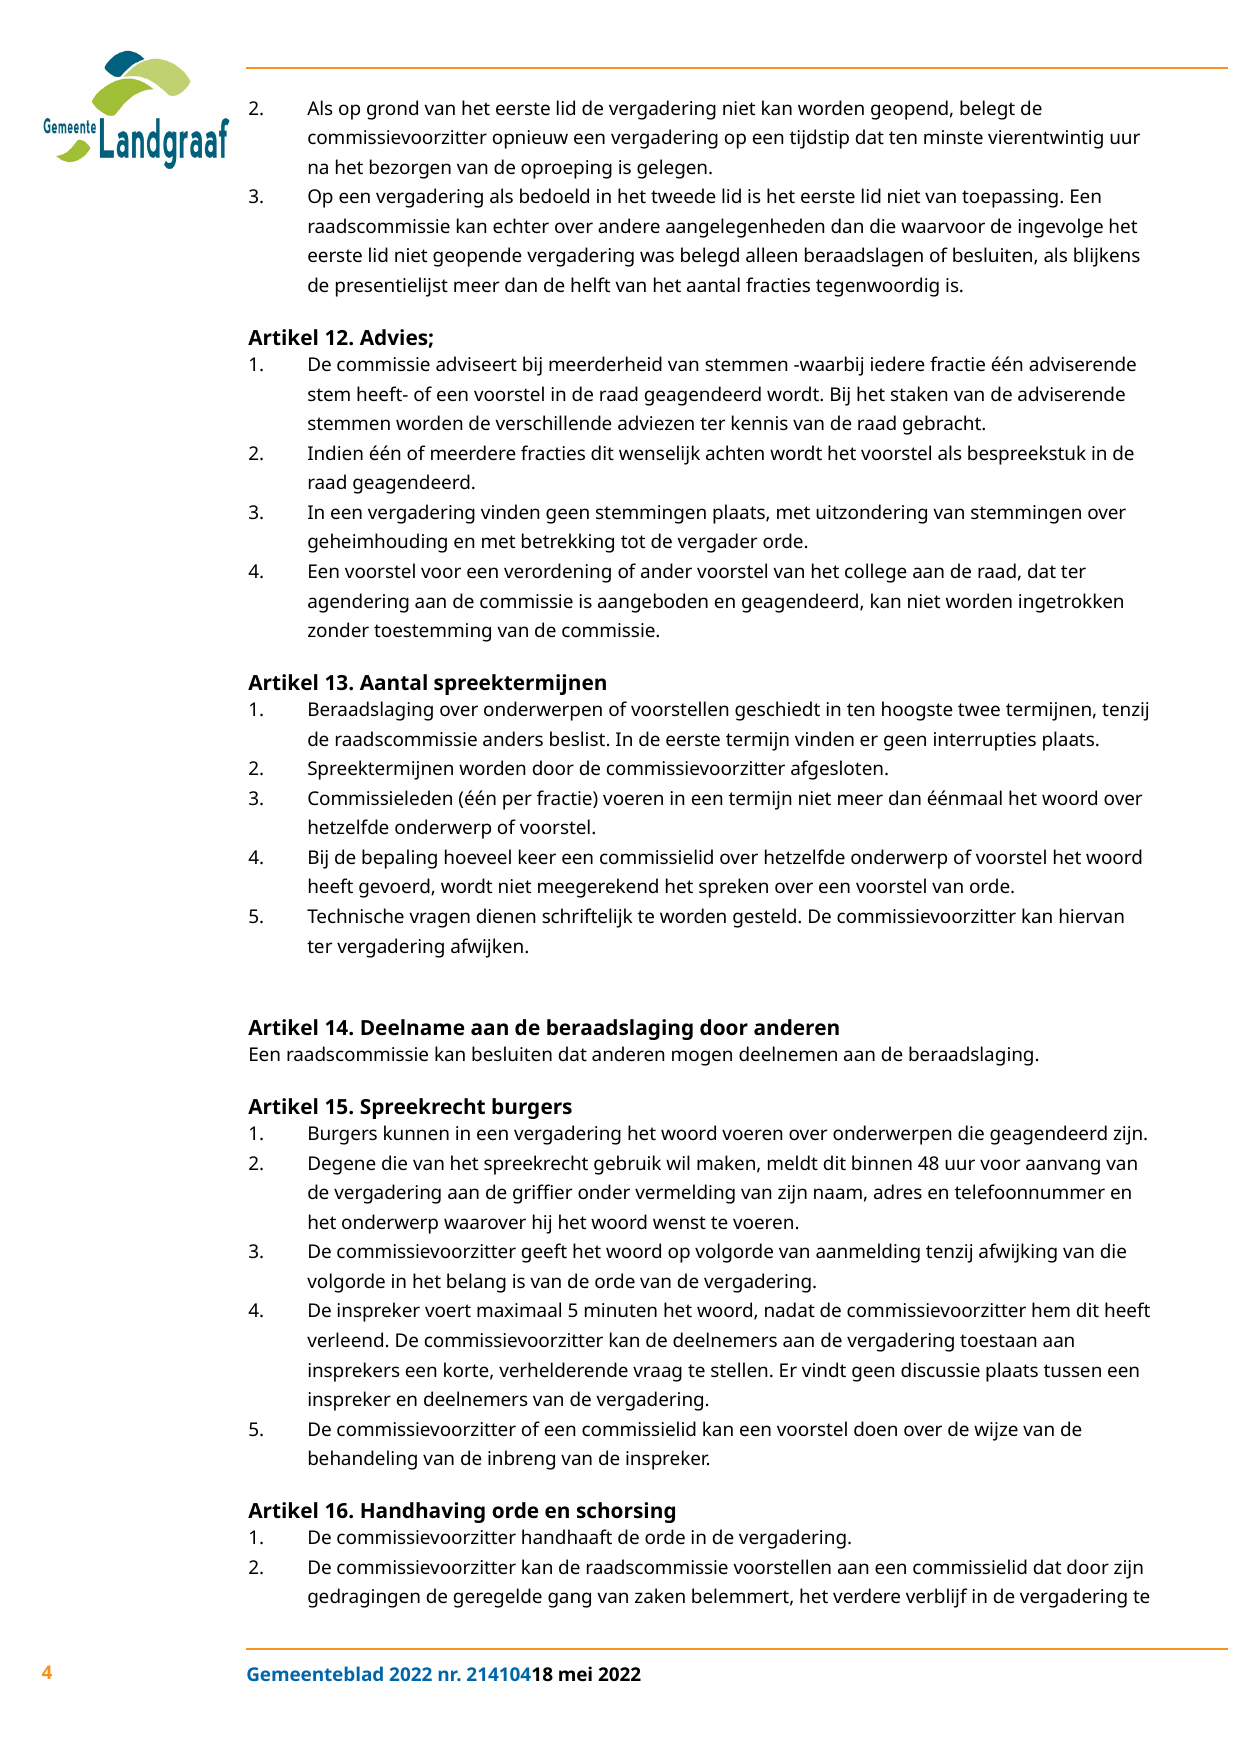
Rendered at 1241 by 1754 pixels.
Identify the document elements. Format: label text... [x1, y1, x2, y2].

list In een vergadering vinden geen stemmingen plaats, met uitzondering van stemmingen over geheimhouding en met betrekking tot de vergader orde. [248, 499, 1152, 554]
list Beraadslaging over onderwerpen of voorstellen geschiedt in ten hoogste twee termijnen, tenzij de raadscommissie anders beslist. In de eerste termijn vinden er geen interrupties plaats. [248, 696, 1152, 752]
list Burgers kunnen in een vergadering het woord voeren over onderwerpen die geagendeerd zijn. [248, 1120, 1152, 1146]
list De commissievoorzitter kan de raadscommissie voorstellen aan een commissielid dat door zijn gedragingen de geregelde gang van zaken belemmert, het verdere verblijf in de vergadering te [248, 1554, 1152, 1609]
text Artikel 12. Advies; [248, 323, 1152, 351]
list De commissievoorzitter geeft het woord op volgorde van aanmelding tenzij afwijking van die volgorde in het belang is van de orde van de vergadering. [248, 1238, 1152, 1294]
text Artikel 13. Aantal spreektermijnen [248, 668, 1152, 696]
list De commissie adviseert bij meerderheid van stemmen -waarbij iedere fractie één adviserende stem heeft- of een voorstel in de raad geagendeerd wordt. Bij het staken van de adviserende stemmen worden de verschillende adviezen ter kennis van de raad gebracht. [248, 351, 1152, 436]
list Indien één of meerdere fracties dit wenselijk achten wordt het voorstel als bespreekstuk in de raad geagendeerd. [248, 440, 1152, 495]
list De commissievoorzitter of een commissielid kan een voorstel doen over de wijze van de behandeling van de inbreng van de inspreker. [248, 1416, 1152, 1471]
list Spreektermijnen worden door de commissievoorzitter afgesloten. [248, 755, 1152, 781]
list Als op grond van het eerste lid de vergadering niet kan worden geopend, belegt de commissievoorzitter opnieuw een vergadering op een tijdstip dat ten minste vierentwintig uur na het bezorgen van de oproeping is gelegen. [248, 95, 1152, 180]
text Artikel 14. Deelname aan de beraadslaging door anderen [248, 1013, 1152, 1041]
text Een raadscommissie kan besluiten dat anderen mogen deelnemen aan de beraadslaging. [248, 1041, 1152, 1067]
list Commissieleden (één per fractie) voeren in een termijn niet meer dan éénmaal het woord over hetzelfde onderwerp of voorstel. [248, 785, 1152, 840]
list De commissievoorzitter handhaaft de orde in de vergadering. [248, 1524, 1152, 1550]
list Degene die van het spreekrecht gebruik wil maken, meldt dit binnen 48 uur voor aanvang van de vergadering aan de griffier onder vermelding van zijn naam, adres en telefoonnummer en het onderwerp waarover hij het woord wenst te voeren. [248, 1150, 1152, 1235]
list Een voorstel voor een verordening of ander voorstel van het college aan de raad, dat ter agendering aan de commissie is aangeboden en geagendeerd, kan niet worden ingetrokken zonder toestemming van de commissie. [248, 558, 1152, 643]
list De inspreker voert maximaal 5 minuten het woord, nadat de commissievoorzitter hem dit heeft verleend. De commissievoorzitter kan de deelnemers aan de vergadering toestaan aan insprekers een korte, verhelderende vraag te stellen. Er vindt geen discussie plaats tussen een inspreker en deelnemers van de vergadering. [248, 1298, 1152, 1412]
picture [41, 47, 231, 172]
list Technische vragen dienen schriftelijk te worden gesteld. De commissievoorzitter kan hiervan ter vergadering afwijken. [248, 903, 1152, 959]
text Artikel 15. Spreekrecht burgers [248, 1092, 1152, 1120]
list Bij de bepaling hoeveel keer een commissielid over hetzelfde onderwerp of voorstel het woord heeft gevoerd, wordt niet meegerekend het spreken over een voorstel van orde. [248, 844, 1152, 899]
list Op een vergadering als bedoeld in het tweede lid is het eerste lid niet van toepassing. Een raadscommissie kan echter over andere aangelegenheden dan die waarvoor de ingevolge het eerste lid niet geopende vergadering was belegd alleen beraadslagen of besluiten, als blijkens de presentielijst meer dan de helft van het aantal fracties tegenwoordig is. [248, 183, 1152, 298]
text Artikel 16. Handhaving orde en schorsing [248, 1496, 1152, 1524]
